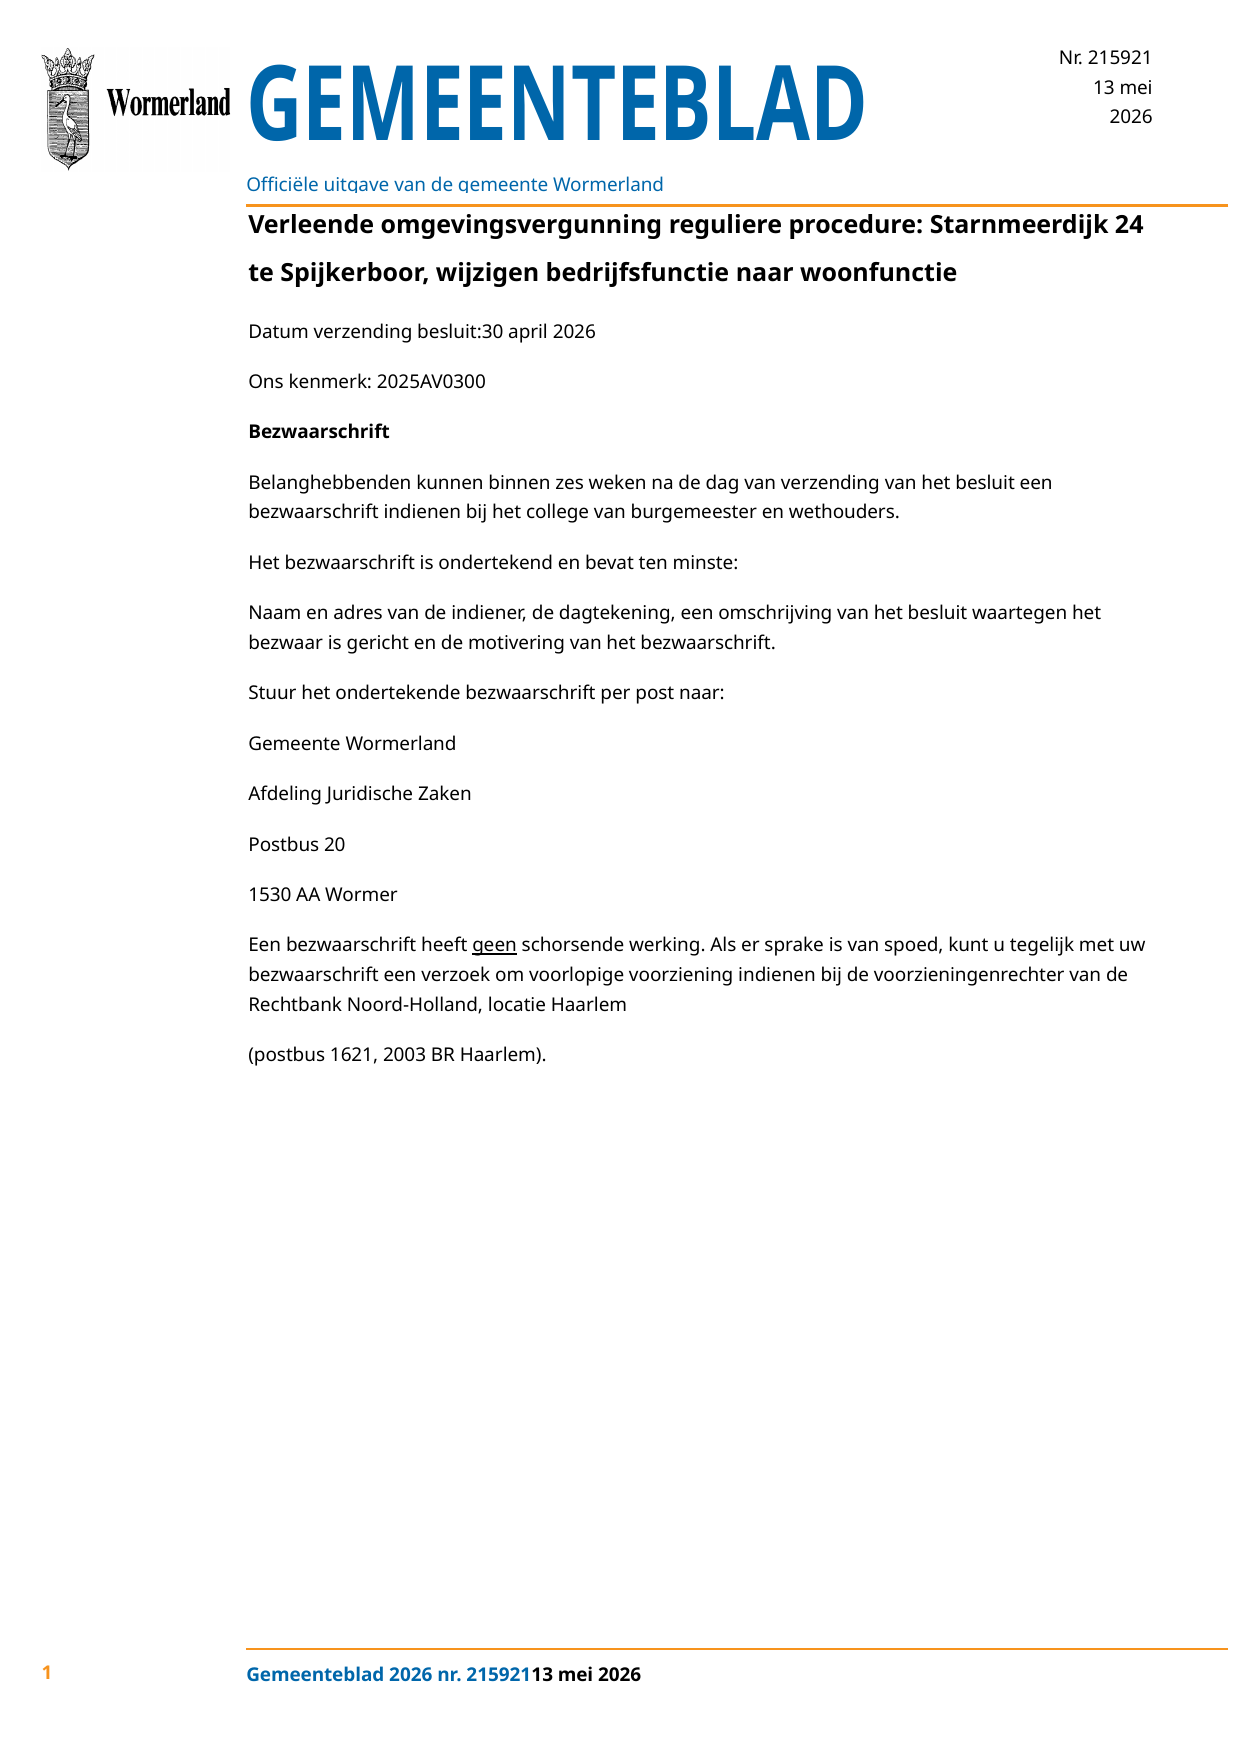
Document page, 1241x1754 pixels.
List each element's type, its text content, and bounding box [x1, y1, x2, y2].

text 1530 AA Wormer [248, 881, 1152, 907]
text Postbus 20 [248, 831, 1152, 857]
text Bezwaarschrift [248, 419, 1152, 444]
text Stuur het ondertekende bezwaarschrift per post naar: [248, 679, 1152, 705]
text (postbus 1621, 2003 BR Haarlem). [248, 1041, 1152, 1067]
text Afdeling Juridische Zaken [248, 780, 1152, 806]
text Het bezwaarschrift is ondertekend en bevat ten minste: [248, 549, 1152, 575]
text Verleende omgevingsvergunning reguliere procedure: Starnmeerdijk 24 te Spijkerboor, wijzigen bedrijfsfunctie naar woonfunctie [248, 207, 1152, 288]
text Datum verzending besluit:30 april 2026 [248, 318, 1152, 344]
text Ons kenmerk: 2025AV0300 [248, 368, 1152, 394]
text Gemeente Wormerland [248, 730, 1152, 756]
text Naam en adres van de indiener, de dagtekening, een omschrijving van het besluit waartegen het bezwaar is gericht en de motivering van het bezwaarschrift. [248, 599, 1152, 655]
text Een bezwaarschrift heeft geen schorsende werking. Als er sprake is van spoed, kunt u tegelijk met uw bezwaarschrift een verzoek om voorlopige voorziening indienen bij de voorzieningenrechter van de Rechtbank Noord-Holland, locatie Haarlem [248, 932, 1152, 1017]
picture [41, 47, 231, 172]
text Belanghebbenden kunnen binnen zes weken na de dag van verzending van het besluit een bezwaarschrift indienen bij het college van burgemeester en wethouders. [248, 469, 1152, 524]
